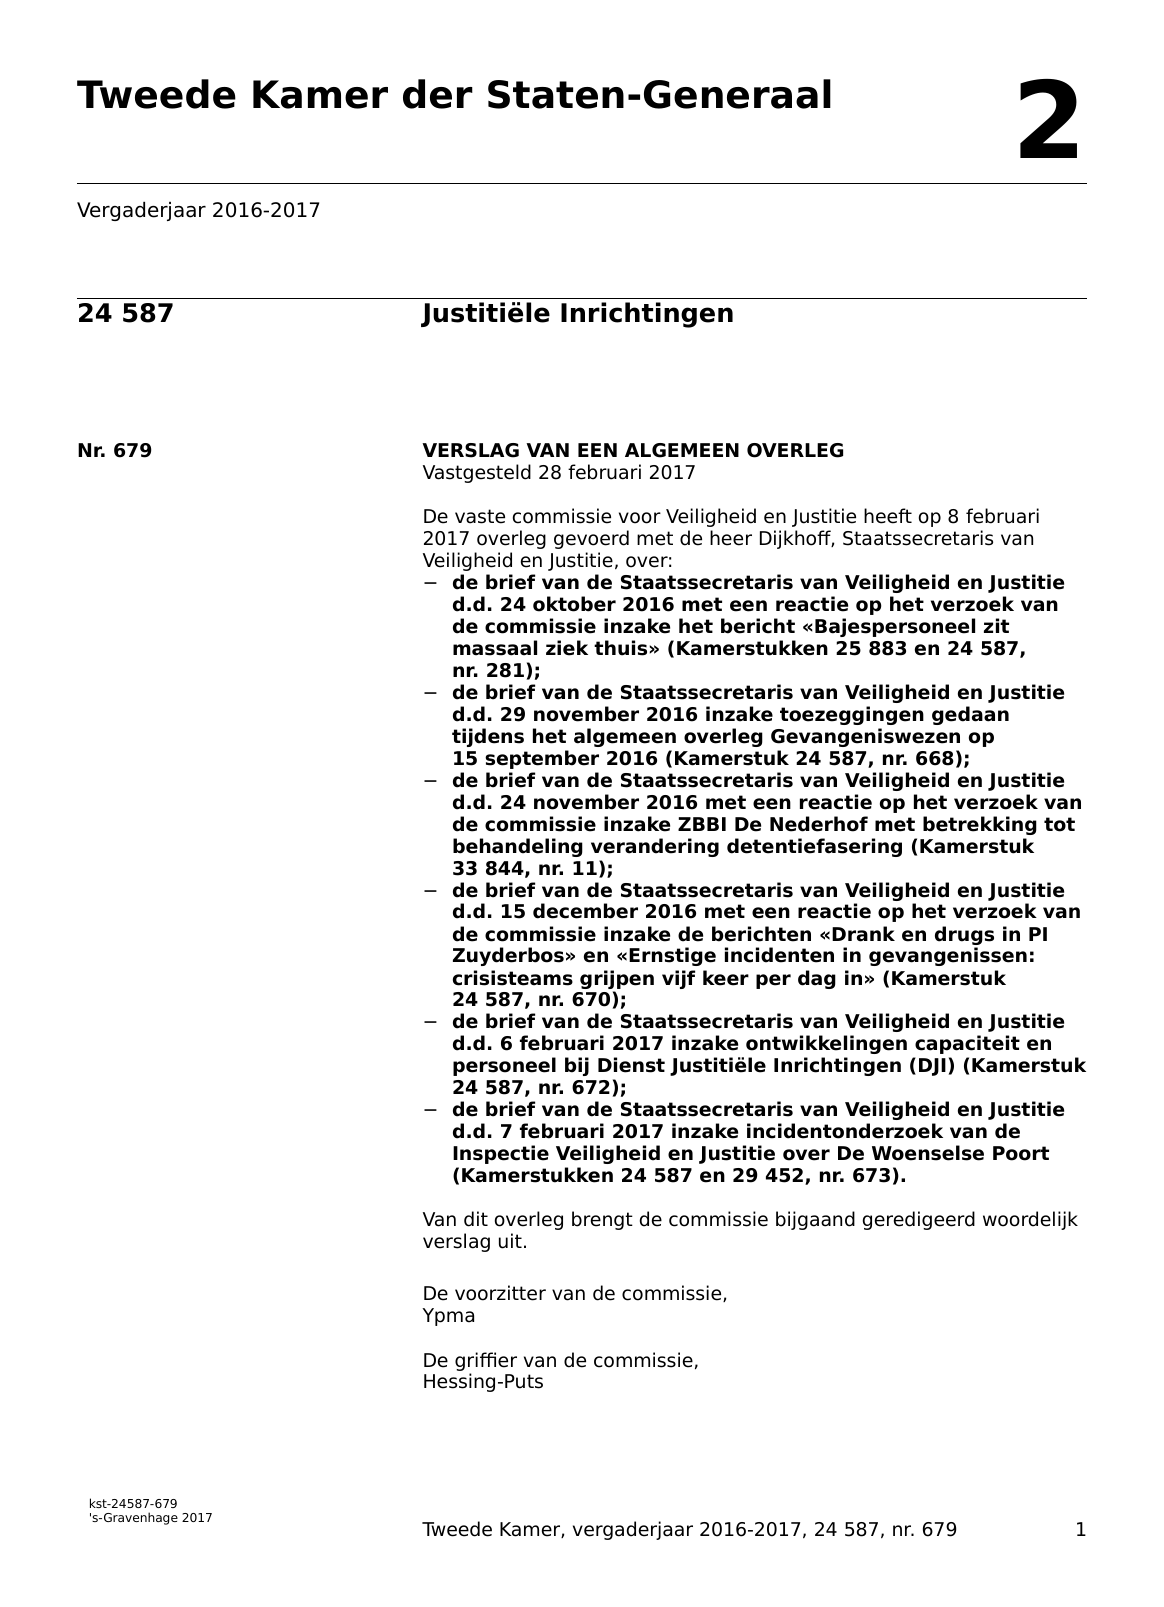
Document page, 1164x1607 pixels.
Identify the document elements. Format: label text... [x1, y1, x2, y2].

table_header Tweede Kamer der Staten-Generaal [77, 59, 886, 183]
text − de brief van de Staatssecretaris van Veiligheid en Justitie d.d. 29 november 2016 inzake toezeggingen gedaan tijdens het algemeen overleg Gevangeniswezen op 15 september 2016 (Kamerstuk 24 587, nr. 668); [422, 682, 1087, 769]
table_header 2 [886, 59, 1087, 183]
text − de brief van de Staatssecretaris van Veiligheid en Justitie d.d. 6 februari 2017 inzake ontwikkelingen capaciteit en personeel bij Dienst Justitiële Inrichtingen (DJI) (Kamerstuk 24 587, nr. 672); [422, 1011, 1087, 1099]
text − de brief van de Staatssecretaris van Veiligheid en Justitie d.d. 24 oktober 2016 met een reactie op het verzoek van de commissie inzake het bericht «Bajespersoneel zit massaal ziek thuis» (Kamerstukken 25 883 en 24 587, nr. 281); [422, 572, 1087, 682]
text Vastgesteld 28 februari 2017 [422, 462, 1087, 484]
text − de brief van de Staatssecretaris van Veiligheid en Justitie d.d. 24 november 2016 met een reactie op het verzoek van de commissie inzake ZBBI De Nederhof met betrekking tot behandeling verandering detentiefasering (Kamerstuk 33 844, nr. 11); [422, 769, 1087, 879]
text − de brief van de Staatssecretaris van Veiligheid en Justitie d.d. 7 februari 2017 inzake incidentonderzoek van de Inspectie Veiligheid en Justitie over De Woenselse Poort (Kamerstukken 24 587 en 29 452, nr. 673). [422, 1099, 1087, 1187]
subtitle Nr. 679 VERSLAG VAN EEN ALGEMEEN OVERLEG [77, 440, 1087, 462]
text De voorzitter van de commissie, Ypma [422, 1283, 1087, 1327]
text Van dit overleg brengt de commissie bijgaand geredigeerd woordelijk verslag uit. [422, 1209, 1087, 1253]
text De vaste commissie voor Veiligheid en Justitie heeft op 8 februari 2017 overleg gevoerd met de heer Dijkhoff, Staatssecretaris van Veiligheid en Justitie, over: [422, 506, 1087, 572]
text kst-24587-679 [88, 1497, 323, 1511]
subtitle 24 587 Justitiële Inrichtingen [77, 299, 1087, 329]
text De griffier van de commissie, Hessing-Puts [422, 1349, 1087, 1393]
table_cell Vergaderjaar 2016-2017 [77, 184, 1087, 298]
text 's-Gravenhage 2017 [88, 1511, 323, 1525]
text − de brief van de Staatssecretaris van Veiligheid en Justitie d.d. 15 december 2016 met een reactie op het verzoek van de commissie inzake de berichten «Drank en drugs in PI Zuyderbos» en «Ernstige incidenten in gevangenissen: crisisteams grijpen vijf keer per dag in» (Kamerstuk 24 587, nr. 670); [422, 879, 1087, 1011]
